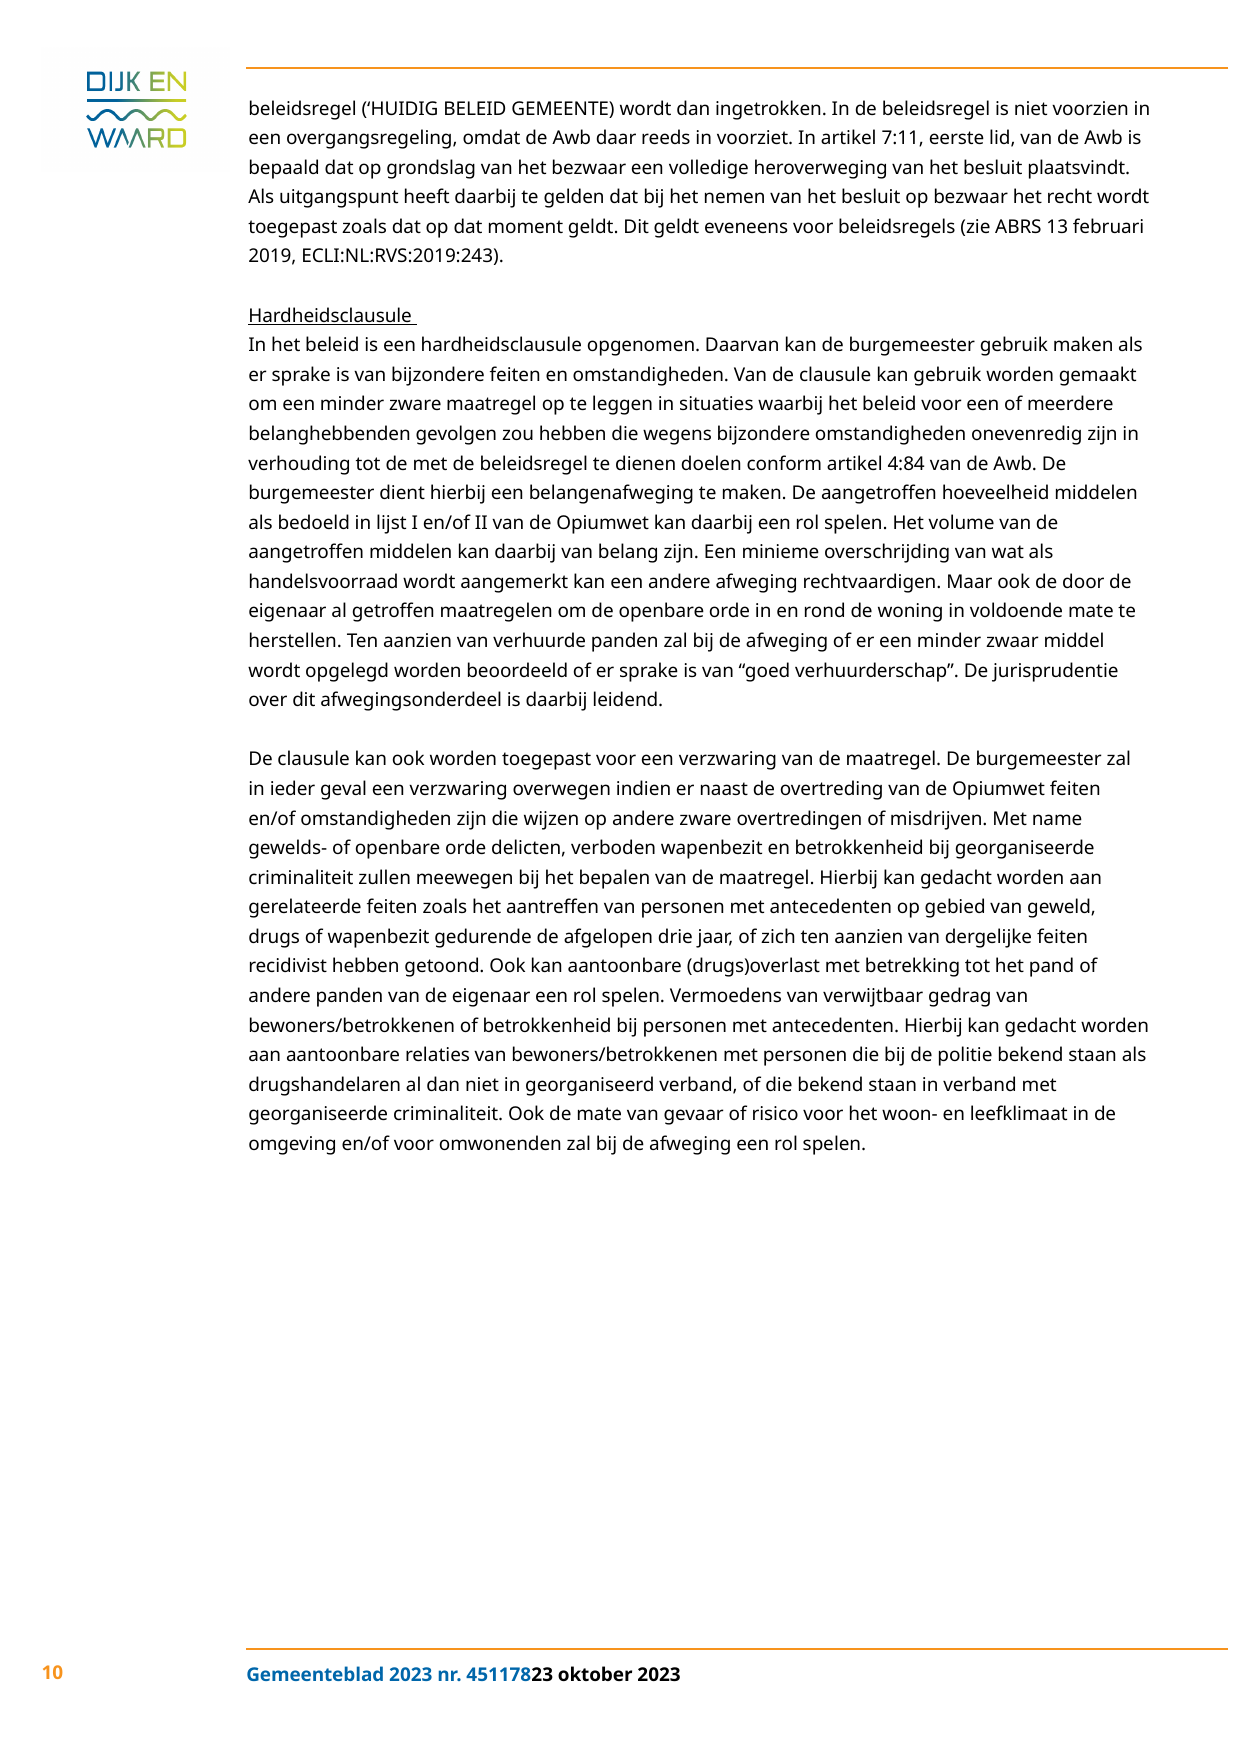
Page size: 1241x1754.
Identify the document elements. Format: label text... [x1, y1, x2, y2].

picture [41, 47, 231, 172]
text In het beleid is een hardheidsclausule opgenomen. Daarvan kan de burgemeester gebruik maken als er sprake is van bijzondere feiten en omstandigheden. Van de clausule kan gebruik worden gemaakt om een minder zware maatregel op te leggen in situaties waarbij het beleid voor een of meerdere belanghebbenden gevolgen zou hebben die wegens bijzondere omstandigheden onevenredig zijn in verhouding tot de met de beleidsregel te dienen doelen conform artikel 4:84 van de Awb. De burgemeester dient hierbij een belangenafweging te maken. De aangetroffen hoeveelheid middelen als bedoeld in lijst I en/of II van de Opiumwet kan daarbij een rol spelen. Het volume van de aangetroffen middelen kan daarbij van belang zijn. Een minieme overschrijding van wat als handelsvoorraad wordt aangemerkt kan een andere afweging rechtvaardigen. Maar ook de door de eigenaar al getroffen maatregelen om de openbare orde in en rond de woning in voldoende mate te herstellen. Ten aanzien van verhuurde panden zal bij de afweging of er een minder zwaar middel wordt opgelegd worden beoordeeld of er sprake is van “goed verhuurderschap”. De jurisprudentie over dit afwegingsonderdeel is daarbij leidend. [248, 331, 1152, 712]
text Hardheidsclausule [248, 302, 1152, 328]
text De clausule kan ook worden toegepast voor een verzwaring van de maatregel. De burgemeester zal in ieder geval een verzwaring overwegen indien er naast de overtreding van de Opiumwet feiten en/of omstandigheden zijn die wijzen op andere zware overtredingen of misdrijven. Met name gewelds- of openbare orde delicten, verboden wapenbezit en betrokkenheid bij georganiseerde criminaliteit zullen meewegen bij het bepalen van de maatregel. Hierbij kan gedacht worden aan gerelateerde feiten zoals het aantreffen van personen met antecedenten op gebied van geweld, drugs of wapenbezit gedurende de afgelopen drie jaar, of zich ten aanzien van dergelijke feiten recidivist hebben getoond. Ook kan aantoonbare (drugs)overlast met betrekking tot het pand of andere panden van de eigenaar een rol spelen. Vermoedens van verwijtbaar gedrag van bewoners/betrokkenen of betrokkenheid bij personen met antecedenten. Hierbij kan gedacht worden aan aantoonbare relaties van bewoners/betrokkenen met personen die bij de politie bekend staan als drugshandelaren al dan niet in georganiseerd verband, of die bekend staan in verband met georganiseerde criminaliteit. Ook de mate van gevaar of risico voor het woon- en leefklimaat in de omgeving en/of voor omwonenden zal bij de afweging een rol spelen. [248, 746, 1152, 1156]
text beleidsregel (‘HUIDIG BELEID GEMEENTE) wordt dan ingetrokken. In de beleidsregel is niet voorzien in een overgangsregeling, omdat de Awb daar reeds in voorziet. In artikel 7:11, eerste lid, van de Awb is bepaald dat op grondslag van het bezwaar een volledige heroverweging van het besluit plaatsvindt. Als uitgangspunt heeft daarbij te gelden dat bij het nemen van het besluit op bezwaar het recht wordt toegepast zoals dat op dat moment geldt. Dit geldt eveneens voor beleidsregels (zie ABRS 13 februari 2019, ECLI:NL:RVS:2019:243). [248, 95, 1152, 268]
